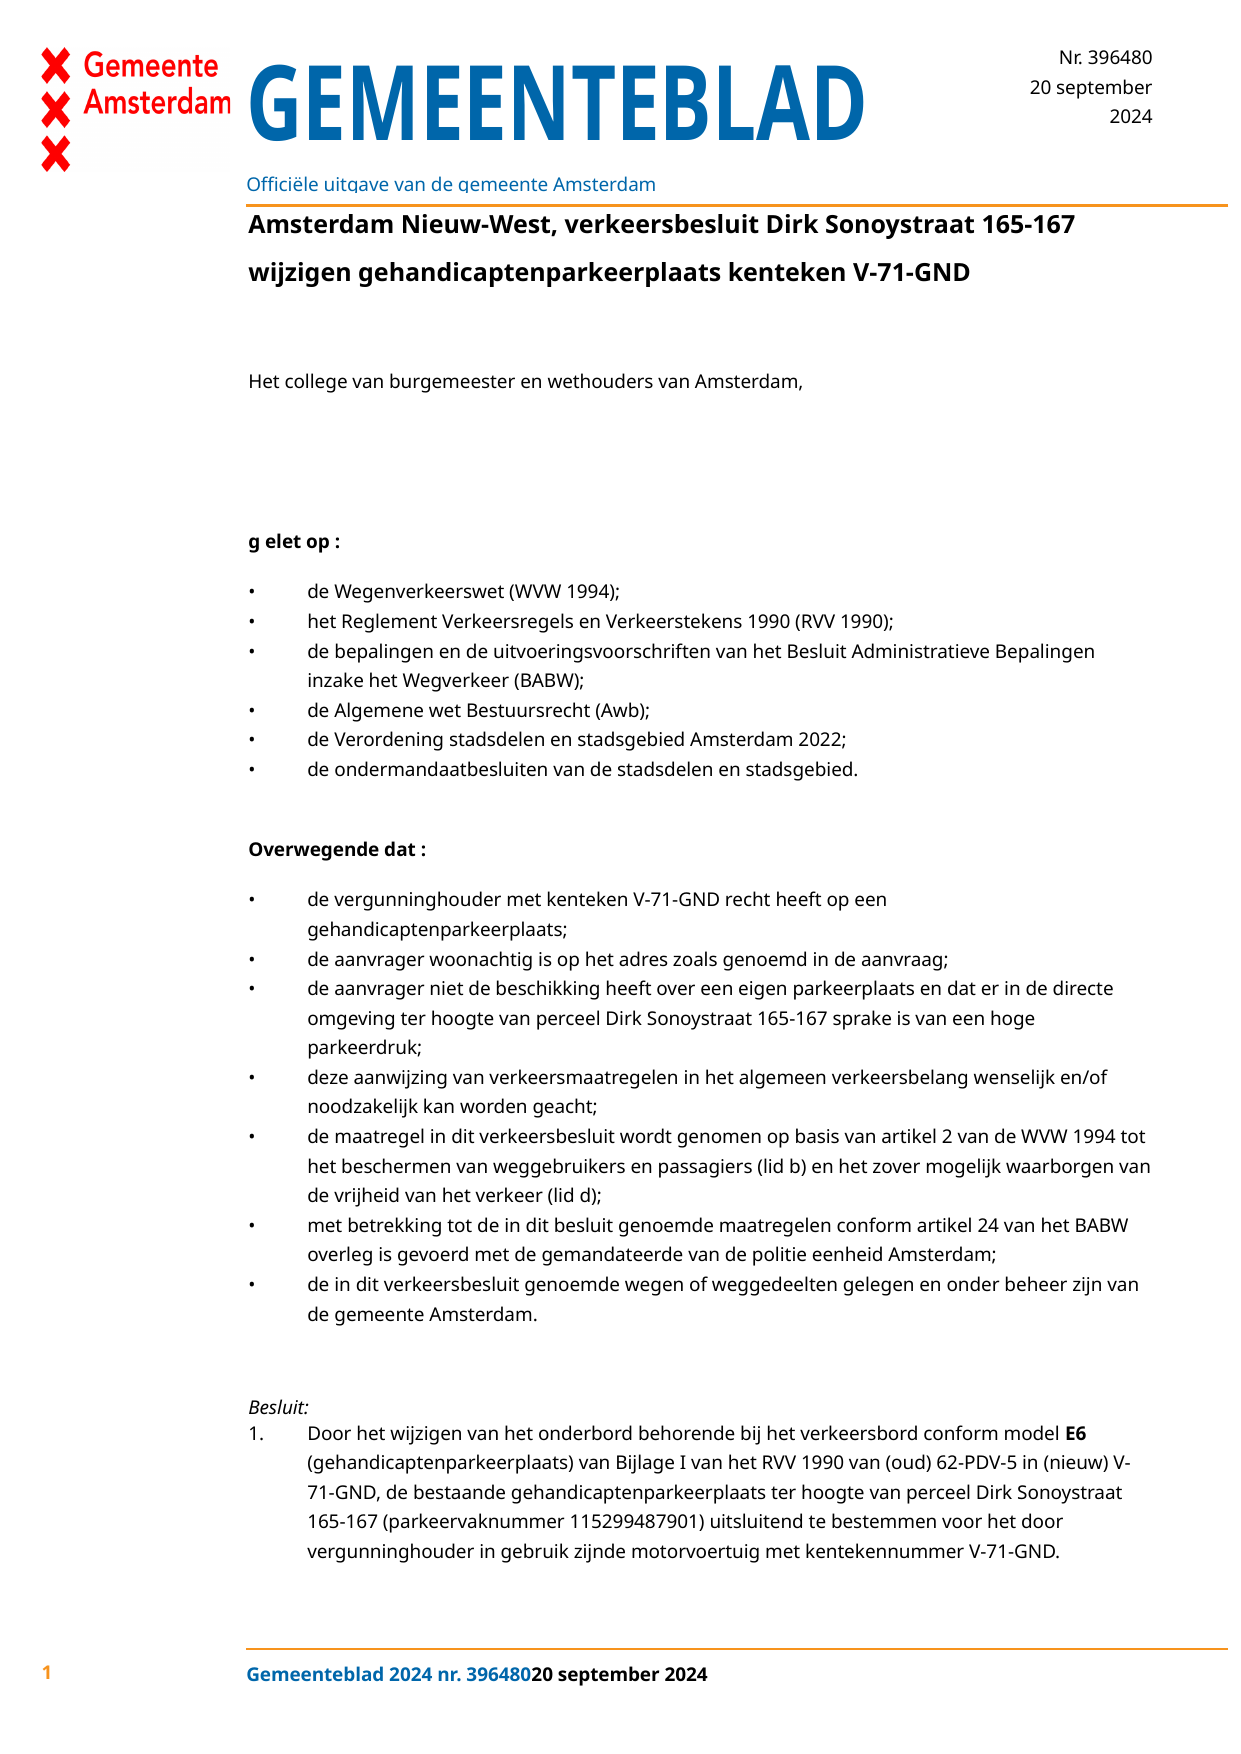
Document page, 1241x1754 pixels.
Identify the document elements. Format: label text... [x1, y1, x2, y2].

list het Reglement Verkeersregels en Verkeerstekens 1990 (RVV 1990); [248, 608, 1152, 634]
list Door het wijzigen van het onderbord behorende bij het verkeersbord conform model E6 (gehandicaptenparkeerplaats) van Bijlage I van het RVV 1990 van (oud) 62-PDV-5 in (nieuw) V-71-GND, de bestaande gehandicaptenparkeerplaats ter hoogte van perceel Dirk Sonoystraat 165-167 (parkeervaknummer 115299487901) uitsluitend te bestemmen voor het door vergunninghouder in gebruik zijnde motorvoertuig met kentekennummer V-71-GND. [248, 1420, 1152, 1564]
text Overwegende dat : [248, 836, 1152, 862]
list deze aanwijzing van verkeersmaatregelen in het algemeen verkeersbelang wenselijk en/of noodzakelijk kan worden geacht; [248, 1064, 1152, 1119]
list de ondermandaatbesluiten van de stadsdelen en stadsgebied. [248, 756, 1152, 782]
text Het college van burgemeester en wethouders van Amsterdam, [248, 368, 1152, 394]
list de Wegenverkeerswet (WVW 1994); [248, 579, 1152, 604]
list de Verordening stadsdelen en stadsgebied Amsterdam 2022; [248, 727, 1152, 752]
list met betrekking tot de in dit besluit genoemde maatregelen conform artikel 24 van het BABW overleg is gevoerd met de gemandateerde van de politie eenheid Amsterdam; [248, 1212, 1152, 1267]
list de aanvrager niet de beschikking heeft over een eigen parkeerplaats en dat er in de directe omgeving ter hoogte van perceel Dirk Sonoystraat 165-167 sprake is van een hoge parkeerdruk; [248, 975, 1152, 1060]
list de bepalingen en de uitvoeringsvoorschriften van het Besluit Administratieve Bepalingen inzake het Wegverkeer (BABW); [248, 638, 1152, 693]
list de maatregel in dit verkeersbesluit wordt genomen op basis van artikel 2 van de WVW 1994 tot het beschermen van weggebruikers en passagiers (lid b) en het zover mogelijk waarborgen van de vrijheid van het verkeer (lid d); [248, 1123, 1152, 1208]
text Besluit: [248, 1394, 1152, 1420]
list de aanvrager woonachtig is op het adres zoals genoemd in de aanvraag; [248, 946, 1152, 971]
list de Algemene wet Bestuursrecht (Awb); [248, 697, 1152, 723]
list de in dit verkeersbesluit genoemde wegen of weggedeelten gelegen en onder beheer zijn van de gemeente Amsterdam. [248, 1271, 1152, 1326]
list de vergunninghouder met kenteken V-71-GND recht heeft op een gehandicaptenparkeerplaats; [248, 887, 1152, 942]
text Amsterdam Nieuw-West, verkeersbesluit Dirk Sonoystraat 165-167 wijzigen gehandicaptenparkeerplaats kenteken V-71-GND [248, 207, 1152, 288]
picture [41, 47, 231, 172]
text g elet op : [248, 528, 1152, 554]
